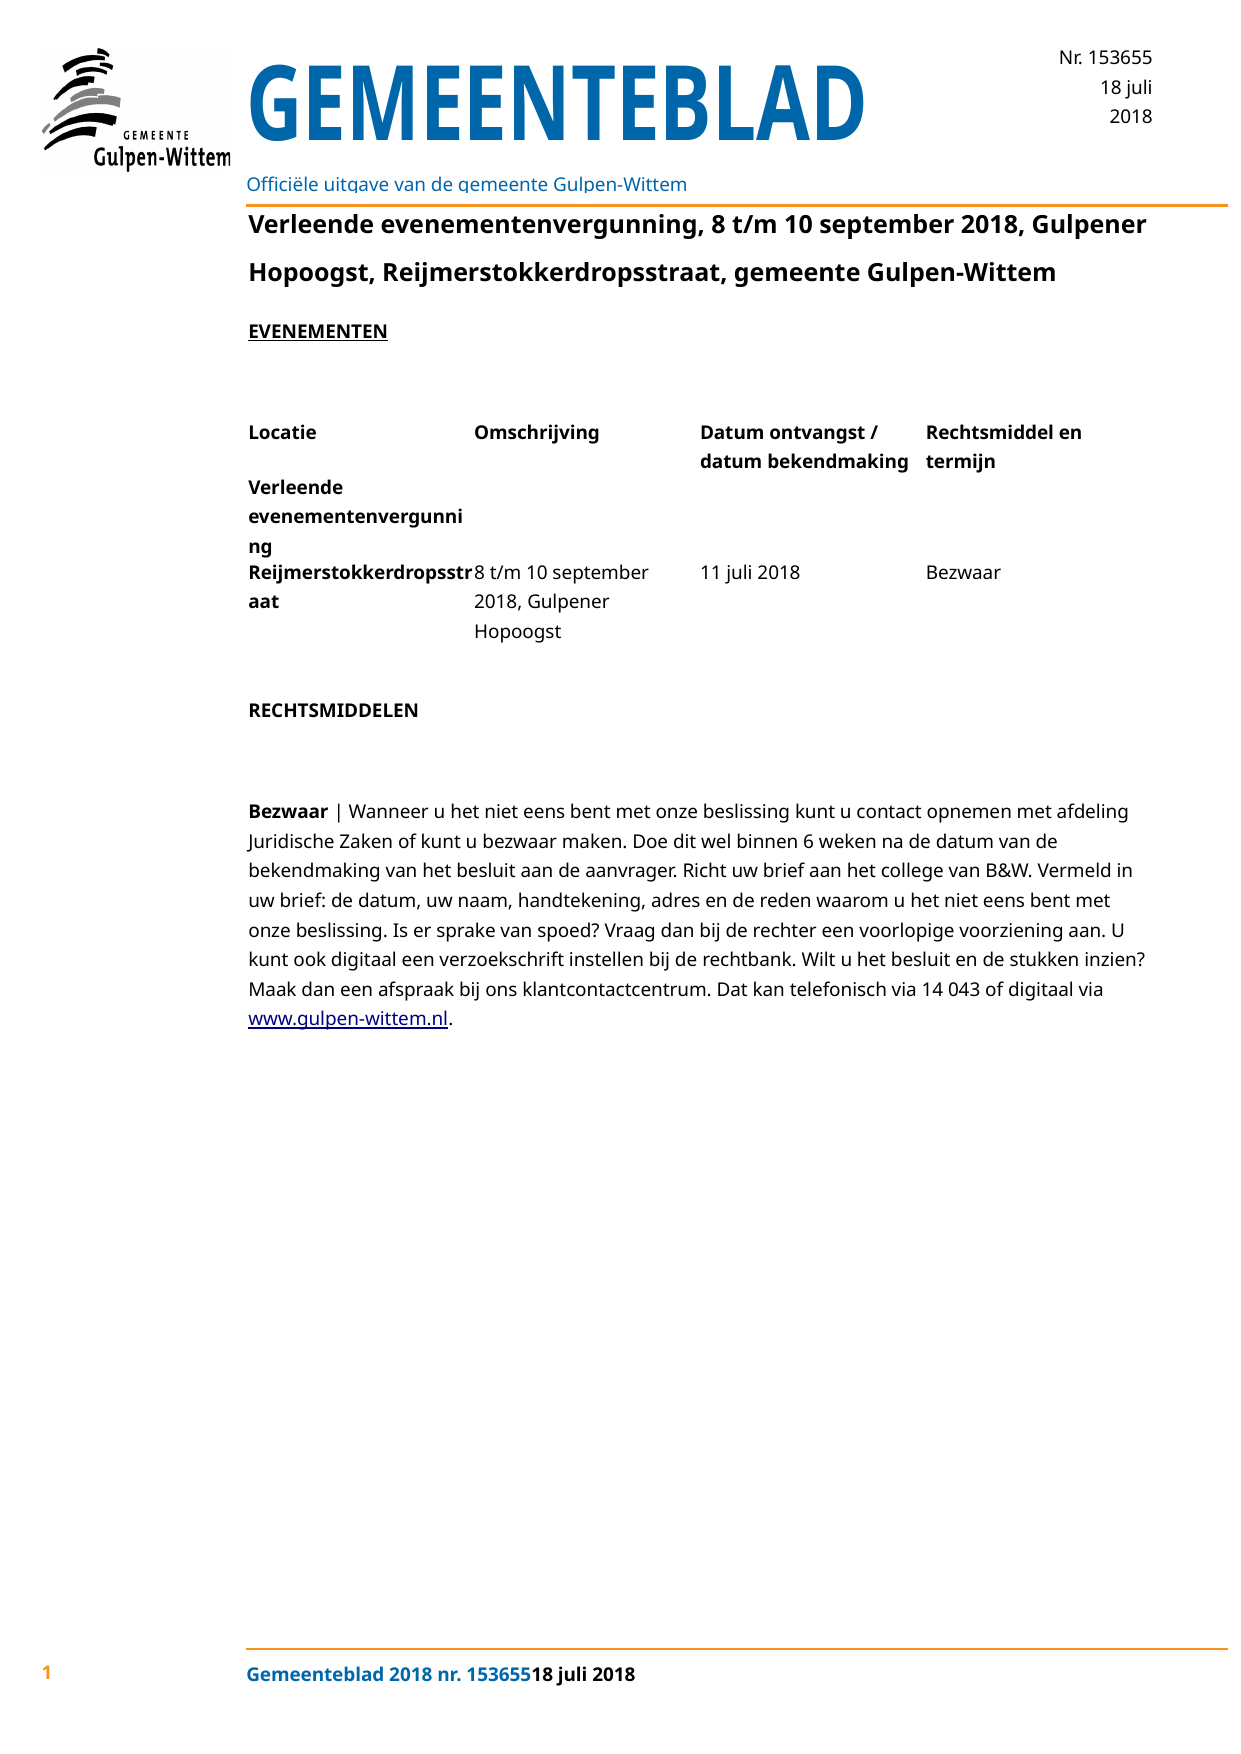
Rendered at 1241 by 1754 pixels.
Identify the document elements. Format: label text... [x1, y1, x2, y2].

table_cell [700, 474, 926, 559]
table_header Datum ontvangst / datum bekendmaking [700, 419, 926, 474]
table_cell Verleende evenementenvergunning [248, 474, 474, 559]
picture [41, 47, 231, 172]
table_cell 11 juli 2018 [700, 559, 926, 644]
text RECHTSMIDDELEN [248, 698, 1152, 723]
table_cell 8 t/m 10 september 2018, Gulpener Hopoogst [474, 559, 700, 644]
table_header Locatie [248, 419, 474, 474]
table_header Rechtsmiddel en termijn [926, 419, 1152, 474]
table_cell [474, 474, 700, 559]
table_cell Reijmerstokkerdropsstraat [248, 559, 474, 644]
text EVENEMENTEN [248, 318, 1152, 344]
table_header Omschrijving [474, 419, 700, 474]
text Verleende evenementenvergunning, 8 t/m 10 september 2018, Gulpener Hopoogst, Reijmerstokkerdropsstraat, gemeente Gulpen-Wittem [248, 207, 1152, 288]
table_cell [926, 474, 1152, 559]
text Bezwaar | Wanneer u het niet eens bent met onze beslissing kunt u contact opnemen met afdeling Juridische Zaken of kunt u bezwaar maken. Doe dit wel binnen 6 weken na de datum van de bekendmaking van het besluit aan de aanvrager. Richt uw brief aan het college van B&W. Vermeld in uw brief: de datum, uw naam, handtekening, adres en de reden waarom u het niet eens bent met onze beslissing. Is er sprake van spoed? Vraag dan bij de rechter een voorlopige voorziening aan. U kunt ook digitaal een verzoekschrift instellen bij de rechtbank. Wilt u het besluit en de stukken inzien? Maak dan een afspraak bij ons klantcontactcentrum. Dat kan telefonisch via 14 043 of digitaal via www.gulpen-wittem.nl. [248, 798, 1152, 1031]
table_cell Bezwaar [926, 559, 1152, 644]
